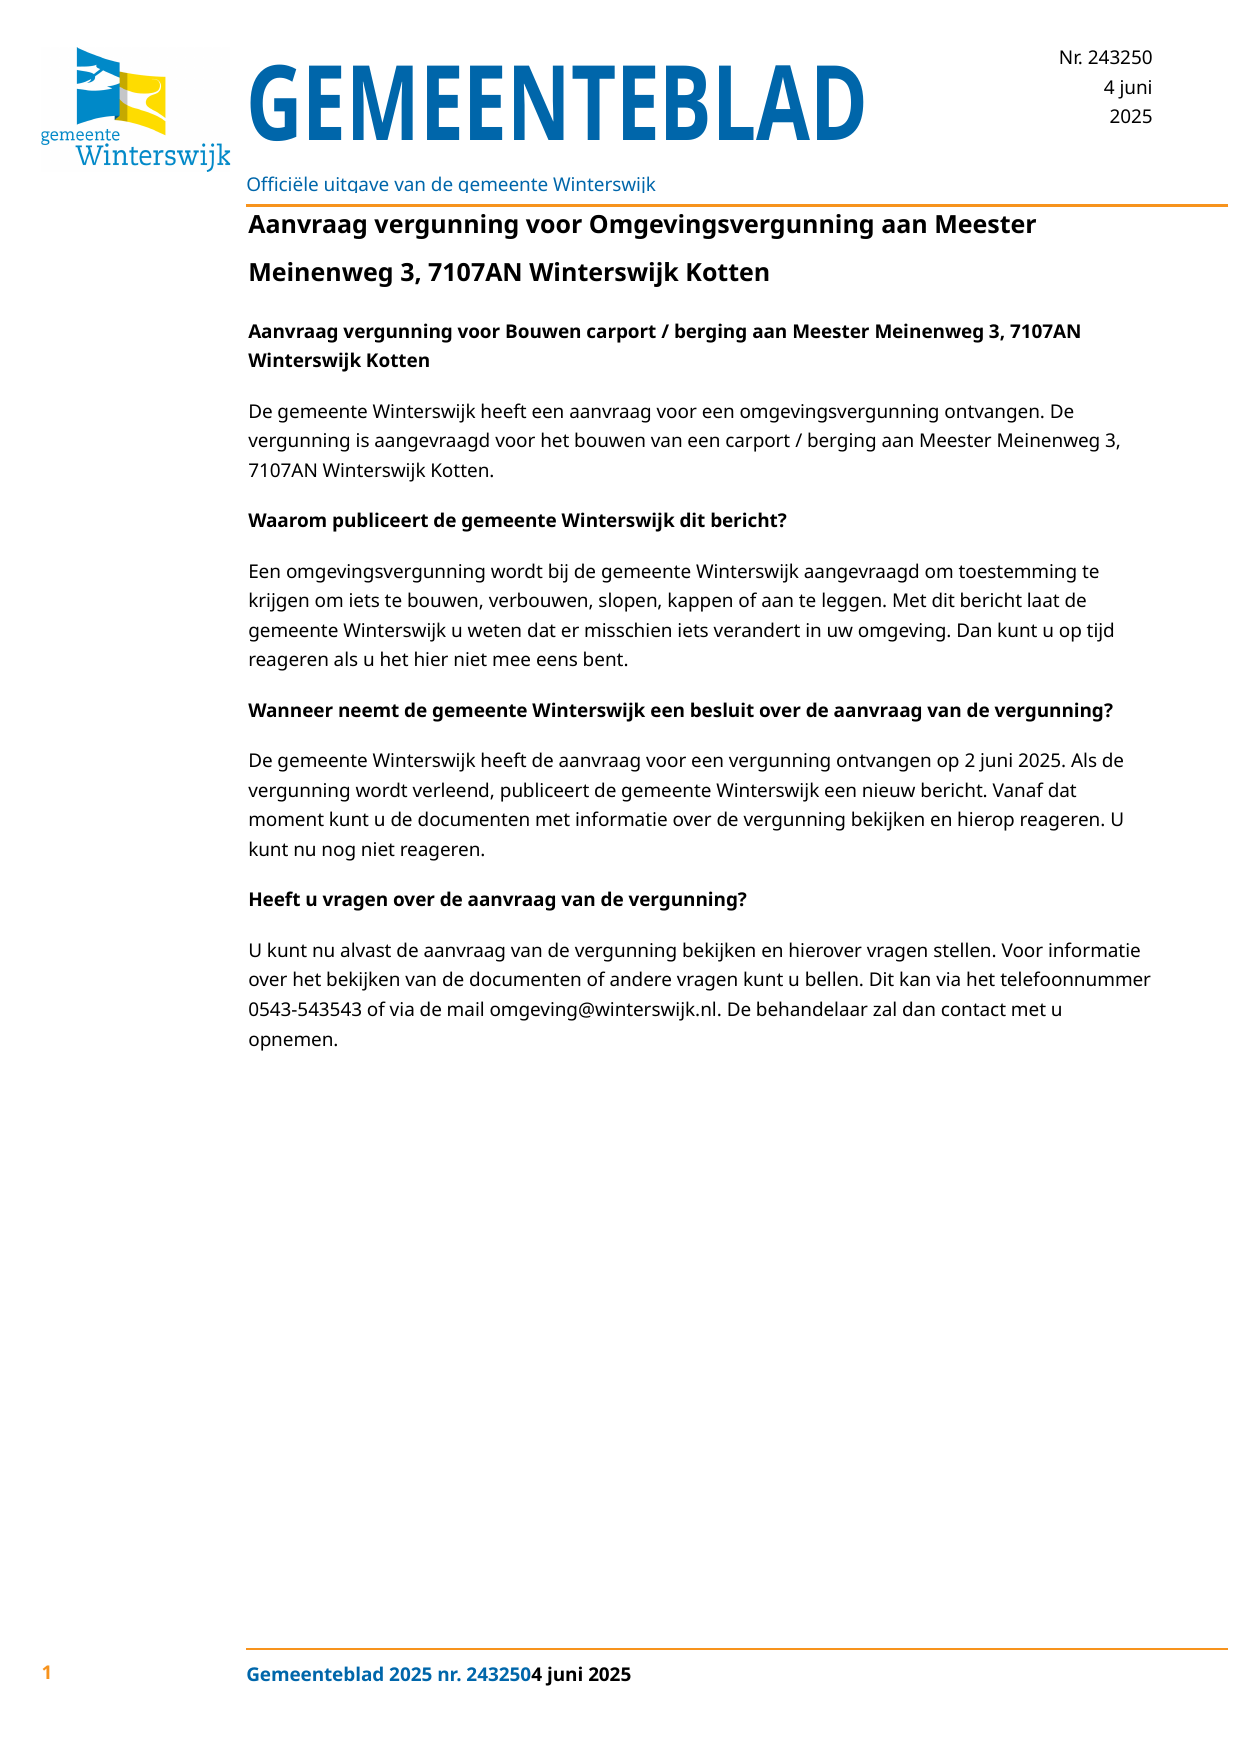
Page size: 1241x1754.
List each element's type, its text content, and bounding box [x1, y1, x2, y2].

text De gemeente Winterswijk heeft een aanvraag voor een omgevingsvergunning ontvangen. De vergunning is aangevraagd voor het bouwen van een carport / berging aan Meester Meinenweg 3, 7107AN Winterswijk Kotten. [248, 398, 1152, 483]
text Aanvraag vergunning voor Omgevingsvergunning aan Meester Meinenweg 3, 7107AN Winterswijk Kotten [248, 207, 1152, 288]
text Wanneer neemt de gemeente Winterswijk een besluit over de aanvraag van de vergunning? [248, 697, 1152, 723]
text Heeft u vragen over de aanvraag van de vergunning? [248, 887, 1152, 912]
picture [41, 47, 231, 172]
text De gemeente Winterswijk heeft de aanvraag voor een vergunning ontvangen op 2 juni 2025. Als de vergunning wordt verleend, publiceert de gemeente Winterswijk een nieuw bericht. Vanaf dat moment kunt u de documenten met informatie over de vergunning bekijken en hierop reageren. U kunt nu nog niet reageren. [248, 747, 1152, 862]
text Waarom publiceert de gemeente Winterswijk dit bericht? [248, 507, 1152, 533]
text Een omgevingsvergunning wordt bij de gemeente Winterswijk aangevraagd om toestemming te krijgen om iets te bouwen, verbouwen, slopen, kappen of aan te leggen. Met dit bericht laat de gemeente Winterswijk u weten dat er misschien iets verandert in uw omgeving. Dan kunt u op tijd reageren als u het hier niet mee eens bent. [248, 558, 1152, 672]
picture [225, 153, 231, 162]
text U kunt nu alvast de aanvraag van de vergunning bekijken en hierover vragen stellen. Voor informatie over het bekijken van de documenten of andere vragen kunt u bellen. Dit kan via het telefoonnummer 0543-543543 of via de mail omgeving@winterswijk.nl. De behandelaar zal dan contact met u opnemen. [248, 937, 1152, 1052]
text Aanvraag vergunning voor Bouwen carport / berging aan Meester Meinenweg 3, 7107AN Winterswijk Kotten [248, 318, 1152, 373]
